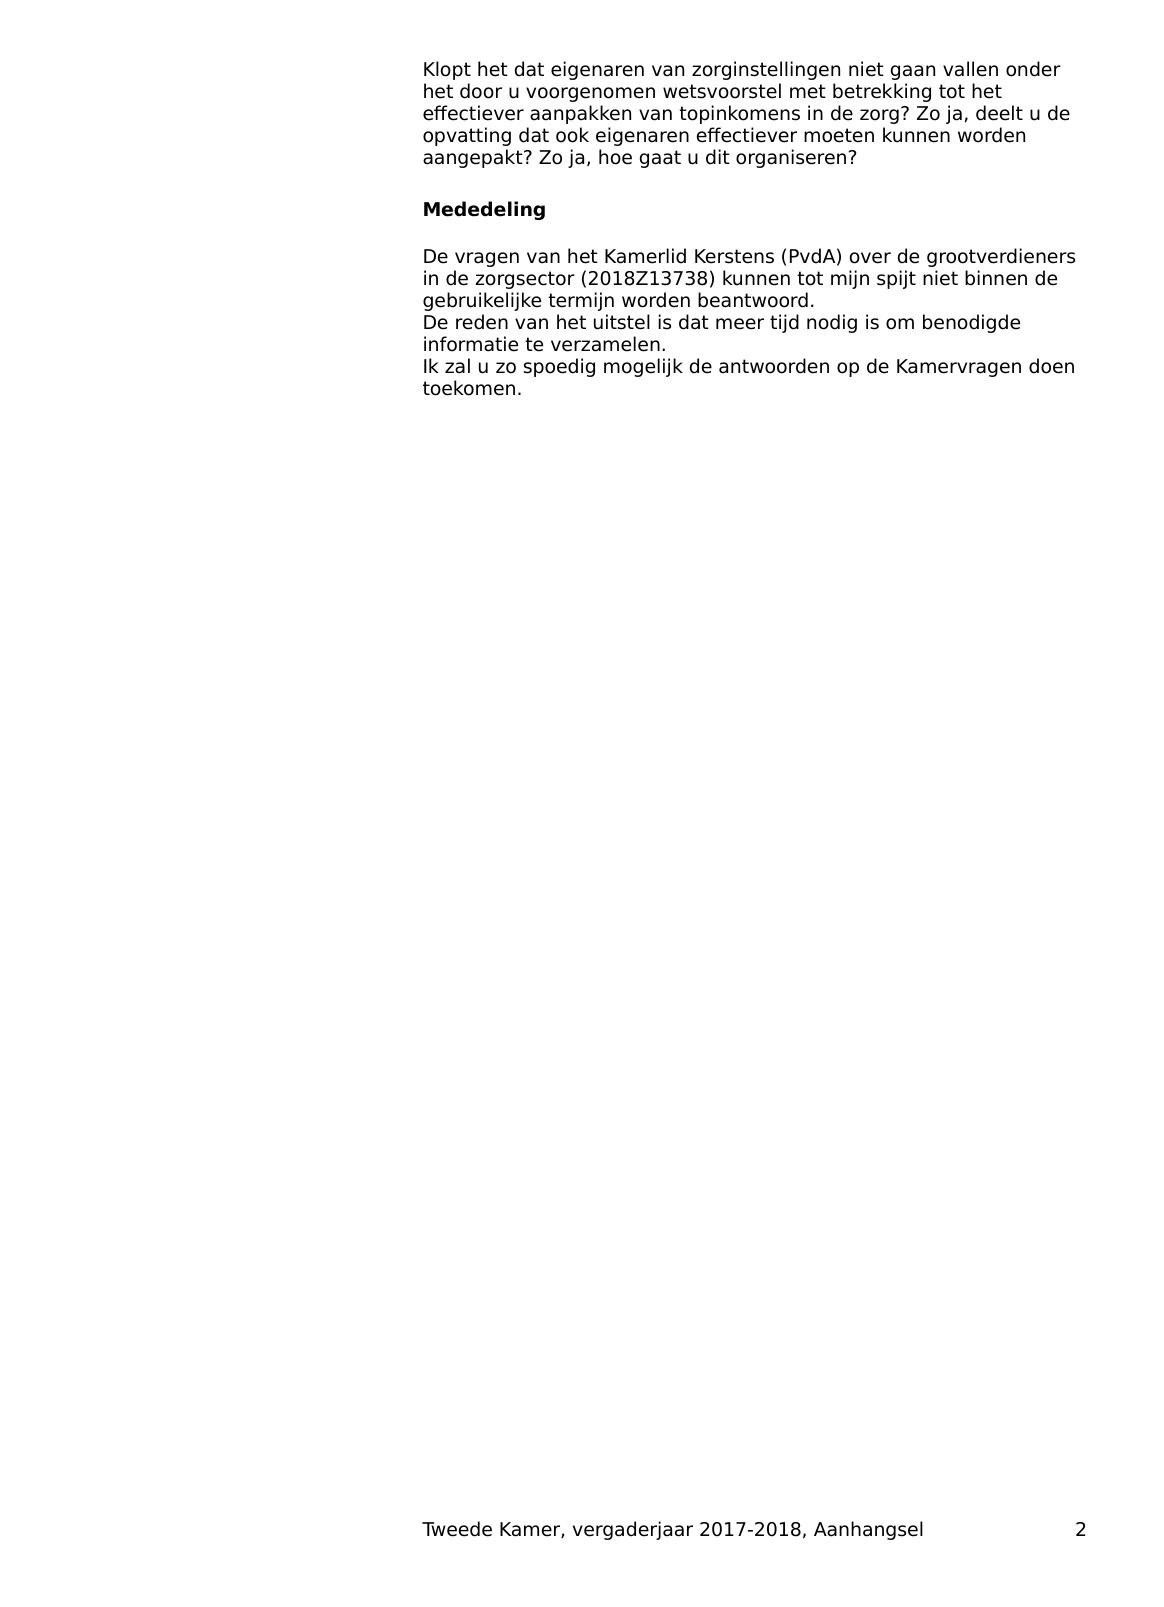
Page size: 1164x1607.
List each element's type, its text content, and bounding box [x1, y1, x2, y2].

text De vragen van het Kamerlid Kerstens (PvdA) over de grootverdieners in de zorgsector (2018Z13738) kunnen tot mijn spijt niet binnen de gebruikelijke termijn worden beantwoord. [422, 246, 1087, 312]
subtitle Mededeling [422, 199, 1087, 221]
text Ik zal u zo spoedig mogelijk de antwoorden op de Kamervragen doen toekomen. [422, 356, 1087, 400]
text Klopt het dat eigenaren van zorginstellingen niet gaan vallen onder het door u voorgenomen wetsvoorstel met betrekking tot het effectiever aanpakken van topinkomens in de zorg? Zo ja, deelt u de opvatting dat ook eigenaren effectiever moeten kunnen worden aangepakt? Zo ja, hoe gaat u dit organiseren? [422, 59, 1087, 169]
text De reden van het uitstel is dat meer tijd nodig is om benodigde informatie te verzamelen. [422, 312, 1087, 356]
